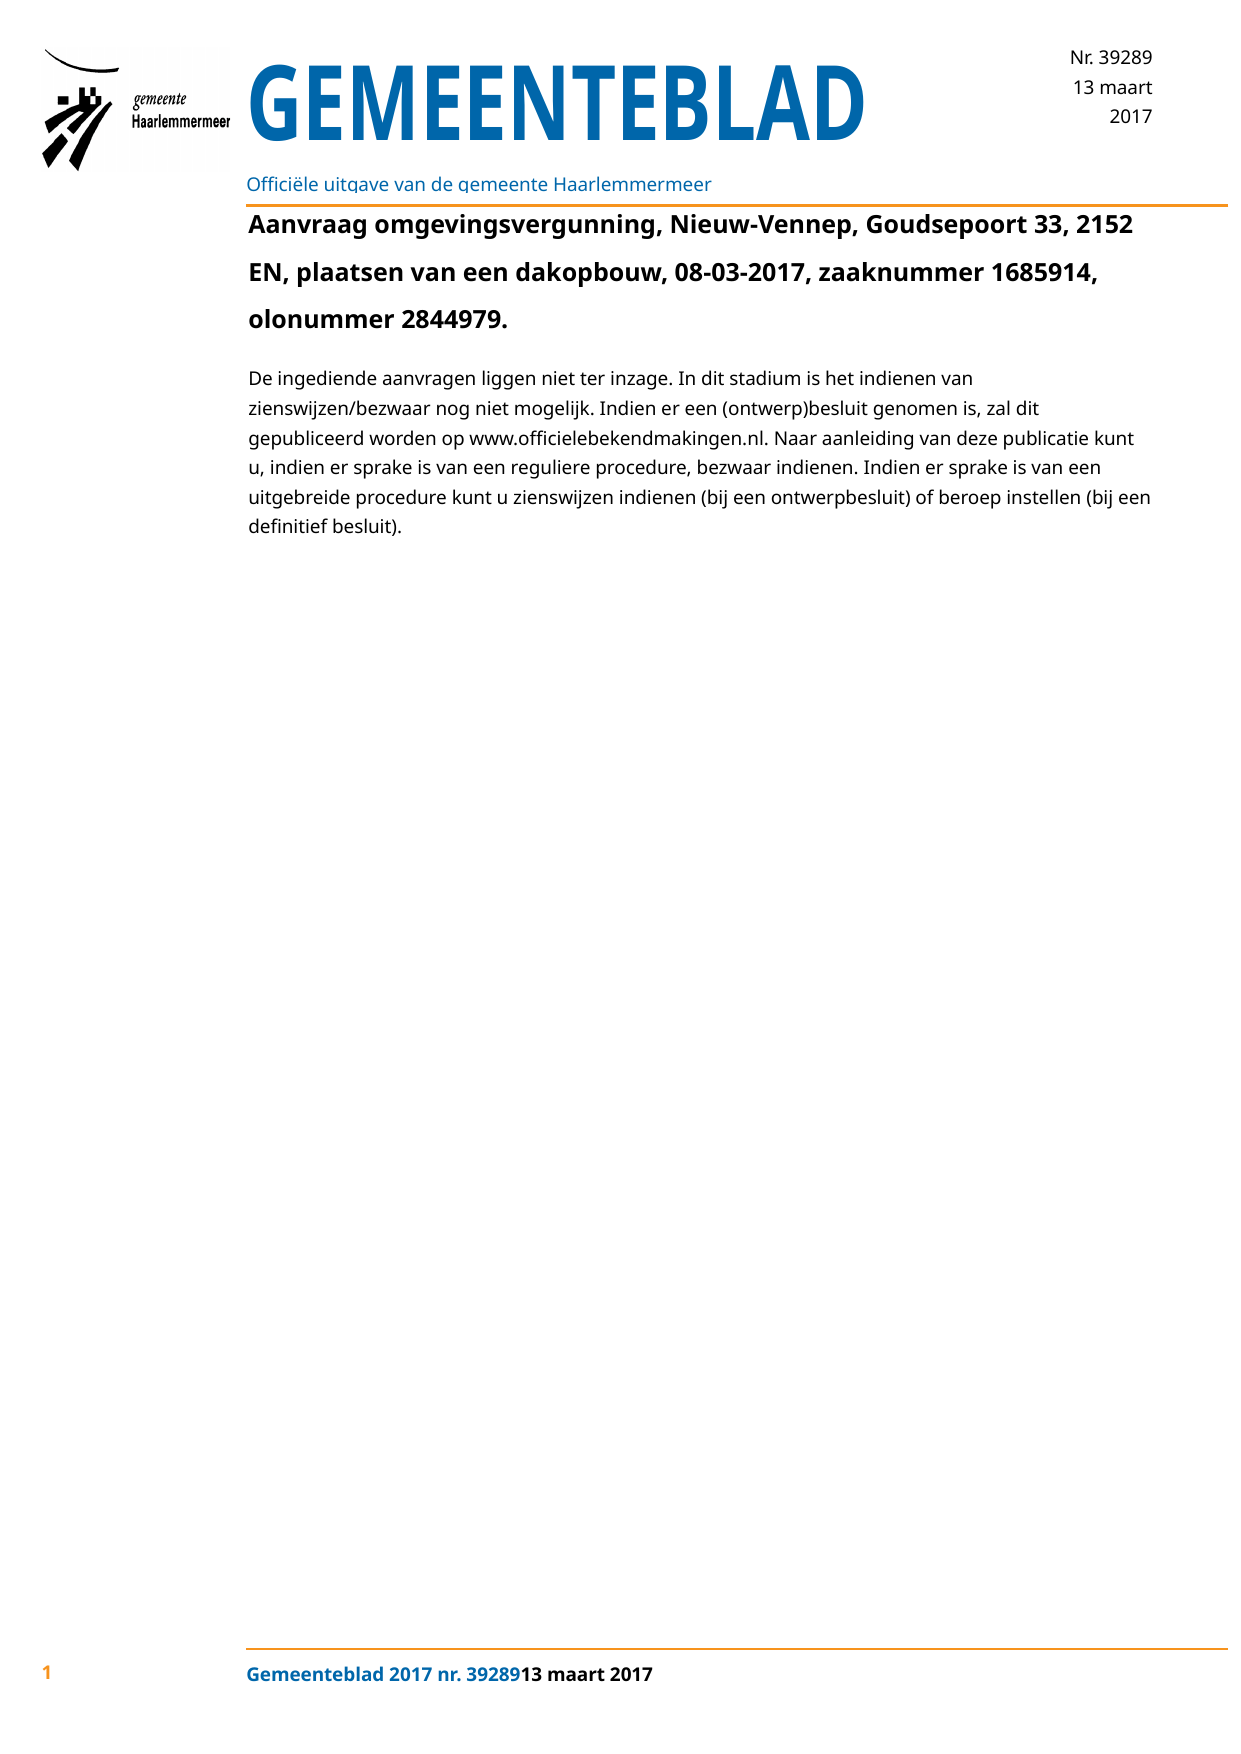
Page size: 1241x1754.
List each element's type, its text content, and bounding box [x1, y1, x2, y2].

text Aanvraag omgevingsvergunning, Nieuw-Vennep, Goudsepoort 33, 2152 EN, plaatsen van een dakopbouw, 08-03-2017, zaaknummer 1685914, olonummer 2844979. [248, 207, 1152, 336]
text De ingediende aanvragen liggen niet ter inzage. In dit stadium is het indienen van zienswijzen/bezwaar nog niet mogelijk. Indien er een (ontwerp)besluit genomen is, zal dit gepubliceerd worden op www.officielebekendmakingen.nl. Naar aanleiding van deze publicatie kunt u, indien er sprake is van een reguliere procedure, bezwaar indienen. Indien er sprake is van een uitgebreide procedure kunt u zienswijzen indienen (bij een ontwerpbesluit) of beroep instellen (bij een definitief besluit). [248, 366, 1152, 539]
picture [41, 47, 231, 172]
